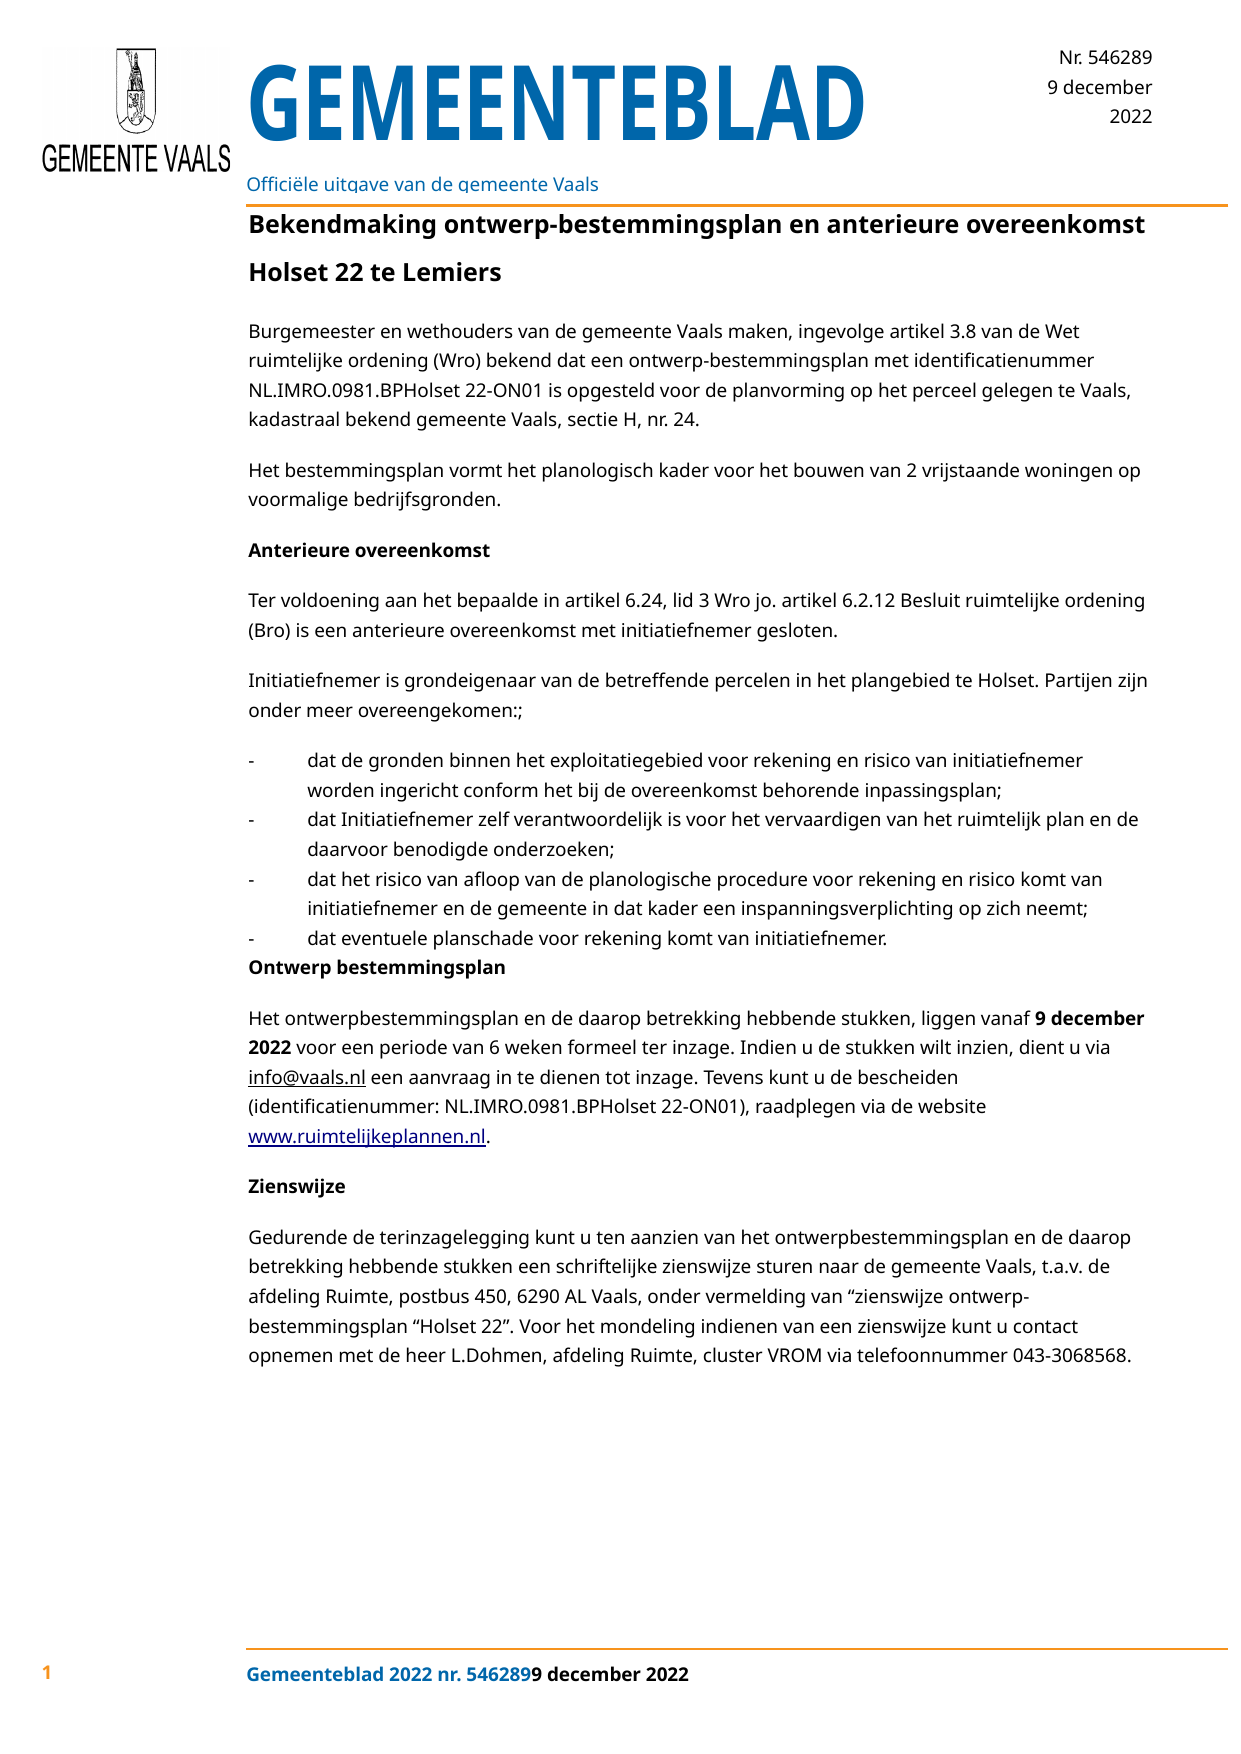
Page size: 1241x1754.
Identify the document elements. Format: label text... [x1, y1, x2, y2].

text Het bestemmingsplan vormt het planologisch kader voor het bouwen van 2 vrijstaande woningen op voormalige bedrijfsgronden. [248, 457, 1152, 512]
text Ter voldoening aan het bepaalde in artikel 6.24, lid 3 Wro jo. artikel 6.2.12 Besluit ruimtelijke ordening (Bro) is een anterieure overeenkomst met initiatiefnemer gesloten. [248, 587, 1152, 643]
text Anterieure overeenkomst [248, 537, 1152, 563]
list dat Initiatiefnemer zelf verantwoordelijk is voor het vervaardigen van het ruimtelijk plan en de daarvoor benodigde onderzoeken; [248, 807, 1152, 862]
text Gedurende de terinzagelegging kunt u ten aanzien van het ontwerpbestemmingsplan en de daarop betrekking hebbende stukken een schriftelijke zienswijze sturen naar de gemeente Vaals, t.a.v. de afdeling Ruimte, postbus 450, 6290 AL Vaals, onder vermelding van “zienswijze ontwerp-bestemmingsplan “Holset 22”. Voor het mondeling indienen van een zienswijze kunt u contact opnemen met de heer L.Dohmen, afdeling Ruimte, cluster VROM via telefoonnummer 043-3068568. [248, 1224, 1152, 1368]
picture [41, 47, 231, 172]
text Het ontwerpbestemmingsplan en de daarop betrekking hebbende stukken, liggen vanaf 9 december 2022 voor een periode van 6 weken formeel ter inzage. Indien u de stukken wilt inzien, dient u via info@vaals.nl een aanvraag in te dienen tot inzage. Tevens kunt u de bescheiden (identificatienummer: NL.IMRO.0981.BPHolset 22-ON01), raadplegen via de website www.ruimtelijkeplannen.nl. [248, 1005, 1152, 1149]
text Initiatiefnemer is grondeigenaar van de betreffende percelen in het plangebied te Holset. Partijen zijn onder meer overeengekomen:; [248, 667, 1152, 723]
text Burgemeester en wethouders van de gemeente Vaals maken, ingevolge artikel 3.8 van de Wet ruimtelijke ordening (Wro) bekend dat een ontwerp-bestemmingsplan met identificatienummer NL.IMRO.0981.BPHolset 22-ON01 is opgesteld voor de planvorming op het perceel gelegen te Vaals, kadastraal bekend gemeente Vaals, sectie H, nr. 24. [248, 318, 1152, 432]
list dat eventuele planschade voor rekening komt van initiatiefnemer. [248, 925, 1152, 951]
list dat het risico van afloop van de planologische procedure voor rekening en risico komt van initiatiefnemer en de gemeente in dat kader een inspanningsverplichting op zich neemt; [248, 866, 1152, 921]
text Bekendmaking ontwerp-bestemmingsplan en anterieure overeenkomst Holset 22 te Lemiers [248, 207, 1152, 288]
text Ontwerp bestemmingsplan [248, 954, 1152, 980]
list dat de gronden binnen het exploitatiegebied voor rekening en risico van initiatiefnemer worden ingericht conform het bij de overeenkomst behorende inpassingsplan; [248, 747, 1152, 803]
text Zienswijze [248, 1174, 1152, 1199]
